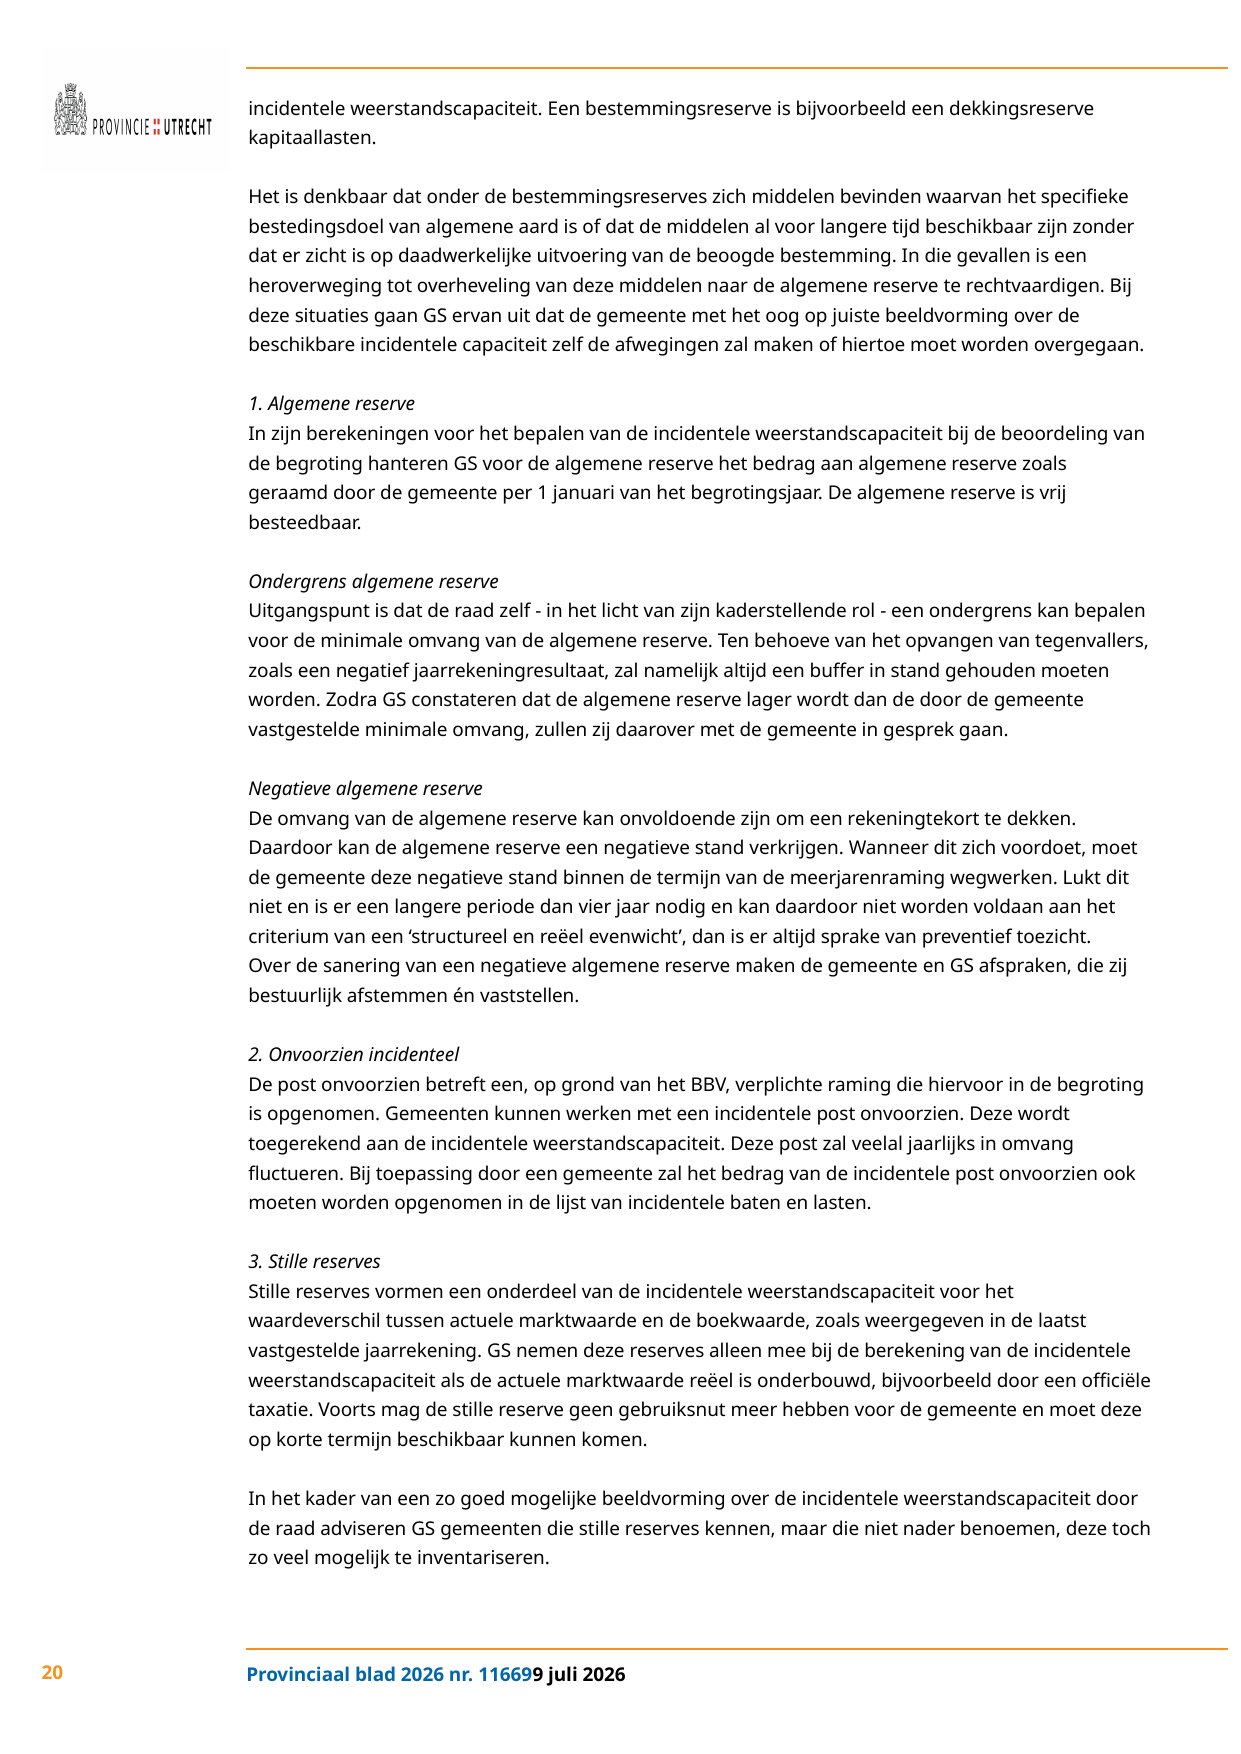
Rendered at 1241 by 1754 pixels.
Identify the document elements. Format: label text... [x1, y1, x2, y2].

text Stille reserves vormen een onderdeel van de incidentele weerstandscapaciteit voor het waardeverschil tussen actuele marktwaarde en de boekwaarde, zoals weergegeven in de laatst vastgestelde jaarrekening. GS nemen deze reserves alleen mee bij de berekening van de incidentele weerstandscapaciteit als de actuele marktwaarde reëel is onderbouwd, bijvoorbeeld door een officiële taxatie. Voorts mag de stille reserve geen gebruiksnut meer hebben voor de gemeente en moet deze op korte termijn beschikbaar kunnen komen. [248, 1278, 1152, 1452]
text Ondergrens algemene reserve [248, 568, 1152, 594]
text incidentele weerstandscapaciteit. Een bestemmingsreserve is bijvoorbeeld een dekkingsreserve kapitaallasten. [248, 95, 1152, 150]
text De omvang van de algemene reserve kan onvoldoende zijn om een rekeningtekort te dekken. Daardoor kan de algemene reserve een negatieve stand verkrijgen. Wanneer dit zich voordoet, moet de gemeente deze negatieve stand binnen de termijn van de meerjarenraming wegwerken. Lukt dit niet en is er een langere periode dan vier jaar nodig en kan daardoor niet worden voldaan aan het criterium van een ‘structureel en reëel evenwicht’, dan is er altijd sprake van preventief toezicht. [248, 805, 1152, 949]
text 1. Algemene reserve [248, 391, 1152, 416]
text Over de sanering van een negatieve algemene reserve maken de gemeente en GS afspraken, die zij bestuurlijk afstemmen én vaststellen. [248, 953, 1152, 1008]
text Uitgangspunt is dat de raad zelf - in het licht van zijn kaderstellende rol - een ondergrens kan bepalen voor de minimale omvang van de algemene reserve. Ten behoeve van het opvangen van tegenvallers, zoals een negatief jaarrekeningresultaat, zal namelijk altijd een buffer in stand gehouden moeten worden. Zodra GS constateren dat de algemene reserve lager wordt dan de door de gemeente vastgestelde minimale omvang, zullen zij daarover met de gemeente in gesprek gaan. [248, 598, 1152, 742]
text In zijn berekeningen voor het bepalen van de incidentele weerstandscapaciteit bij de beoordeling van de begroting hanteren GS voor de algemene reserve het bedrag aan algemene reserve zoals geraamd door de gemeente per 1 januari van het begrotingsjaar. De algemene reserve is vrij besteedbaar. [248, 420, 1152, 535]
text 2. Onvoorzien incidenteel [248, 1041, 1152, 1067]
text Het is denkbaar dat onder de bestemmingsreserves zich middelen bevinden waarvan het specifieke bestedingsdoel van algemene aard is of dat de middelen al voor langere tijd beschikbaar zijn zonder dat er zicht is op daadwerkelijke uitvoering van de beoogde bestemming. In die gevallen is een heroverweging tot overheveling van deze middelen naar de algemene reserve te rechtvaardigen. Bij deze situaties gaan GS ervan uit dat de gemeente met het oog op juiste beeldvorming over de beschikbare incidentele capaciteit zelf de afwegingen zal maken of hiertoe moet worden overgegaan. [248, 183, 1152, 357]
text Negatieve algemene reserve [248, 775, 1152, 801]
text De post onvoorzien betreft een, op grond van het BBV, verplichte raming die hiervoor in de begroting is opgenomen. Gemeenten kunnen werken met een incidentele post onvoorzien. Deze wordt toegerekend aan de incidentele weerstandscapaciteit. Deze post zal veelal jaarlijks in omvang fluctueren. Bij toepassing door een gemeente zal het bedrag van de incidentele post onvoorzien ook moeten worden opgenomen in de lijst van incidentele baten en lasten. [248, 1071, 1152, 1215]
text In het kader van een zo goed mogelijke beeldvorming over de incidentele weerstandscapaciteit door de raad adviseren GS gemeenten die stille reserves kennen, maar die niet nader benoemen, deze toch zo veel mogelijk te inventariseren. [248, 1485, 1152, 1570]
picture [41, 47, 231, 172]
text 3. Stille reserves [248, 1248, 1152, 1274]
